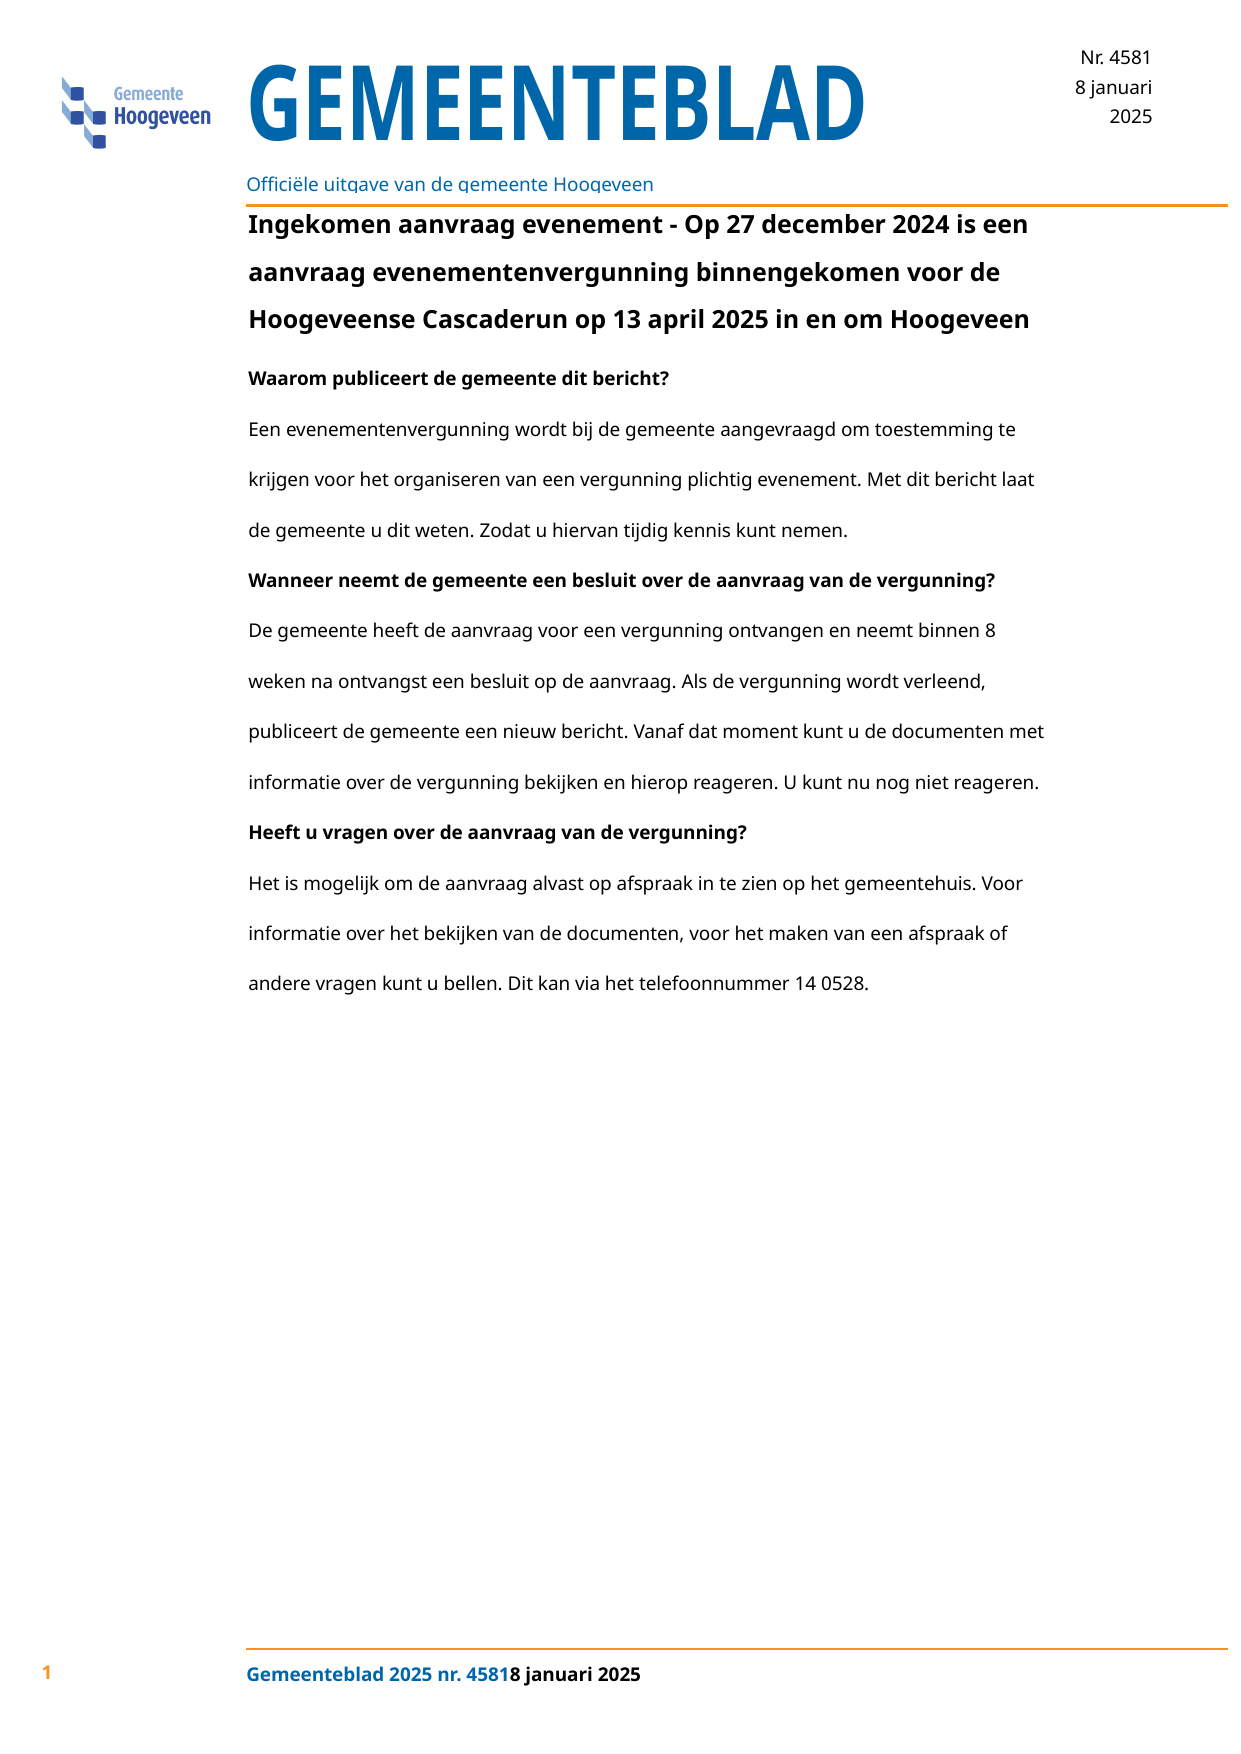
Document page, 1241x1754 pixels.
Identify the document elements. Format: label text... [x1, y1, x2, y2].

text publiceert de gemeente een nieuw bericht. Vanaf dat moment kunt u de documenten met [248, 718, 1152, 744]
text krijgen voor het organiseren van een vergunning plichtig evenement. Met dit bericht laat [248, 466, 1152, 492]
text andere vragen kunt u bellen. Dit kan via het telefoonnummer 14 0528. [248, 971, 1152, 996]
text Een evenementenvergunning wordt bij de gemeente aangevraagd om toestemming te [248, 416, 1152, 442]
text informatie over de vergunning bekijken en hierop reageren. U kunt nu nog niet reageren. [248, 769, 1152, 794]
text Heeft u vragen over de aanvraag van de vergunning? [248, 819, 1152, 845]
text Ingekomen aanvraag evenement - Op 27 december 2024 is een aanvraag evenementenvergunning binnengekomen voor de Hoogeveense Cascaderun op 13 april 2025 in en om Hoogeveen [248, 207, 1152, 336]
text weken na ontvangst een besluit op de aanvraag. Als de vergunning wordt verleend, [248, 668, 1152, 694]
text Het is mogelijk om de aanvraag alvast op afspraak in te zien op het gemeentehuis. Voor [248, 870, 1152, 895]
text De gemeente heeft de aanvraag voor een vergunning ontvangen en neemt binnen 8 [248, 618, 1152, 643]
text de gemeente u dit weten. Zodat u hiervan tijdig kennis kunt nemen. [248, 517, 1152, 542]
text Waarom publiceert de gemeente dit bericht? [248, 366, 1152, 391]
text informatie over het bekijken van de documenten, voor het maken van een afspraak of [248, 920, 1152, 946]
text Wanneer neemt de gemeente een besluit over de aanvraag van de vergunning? [248, 567, 1152, 593]
picture [41, 47, 231, 172]
